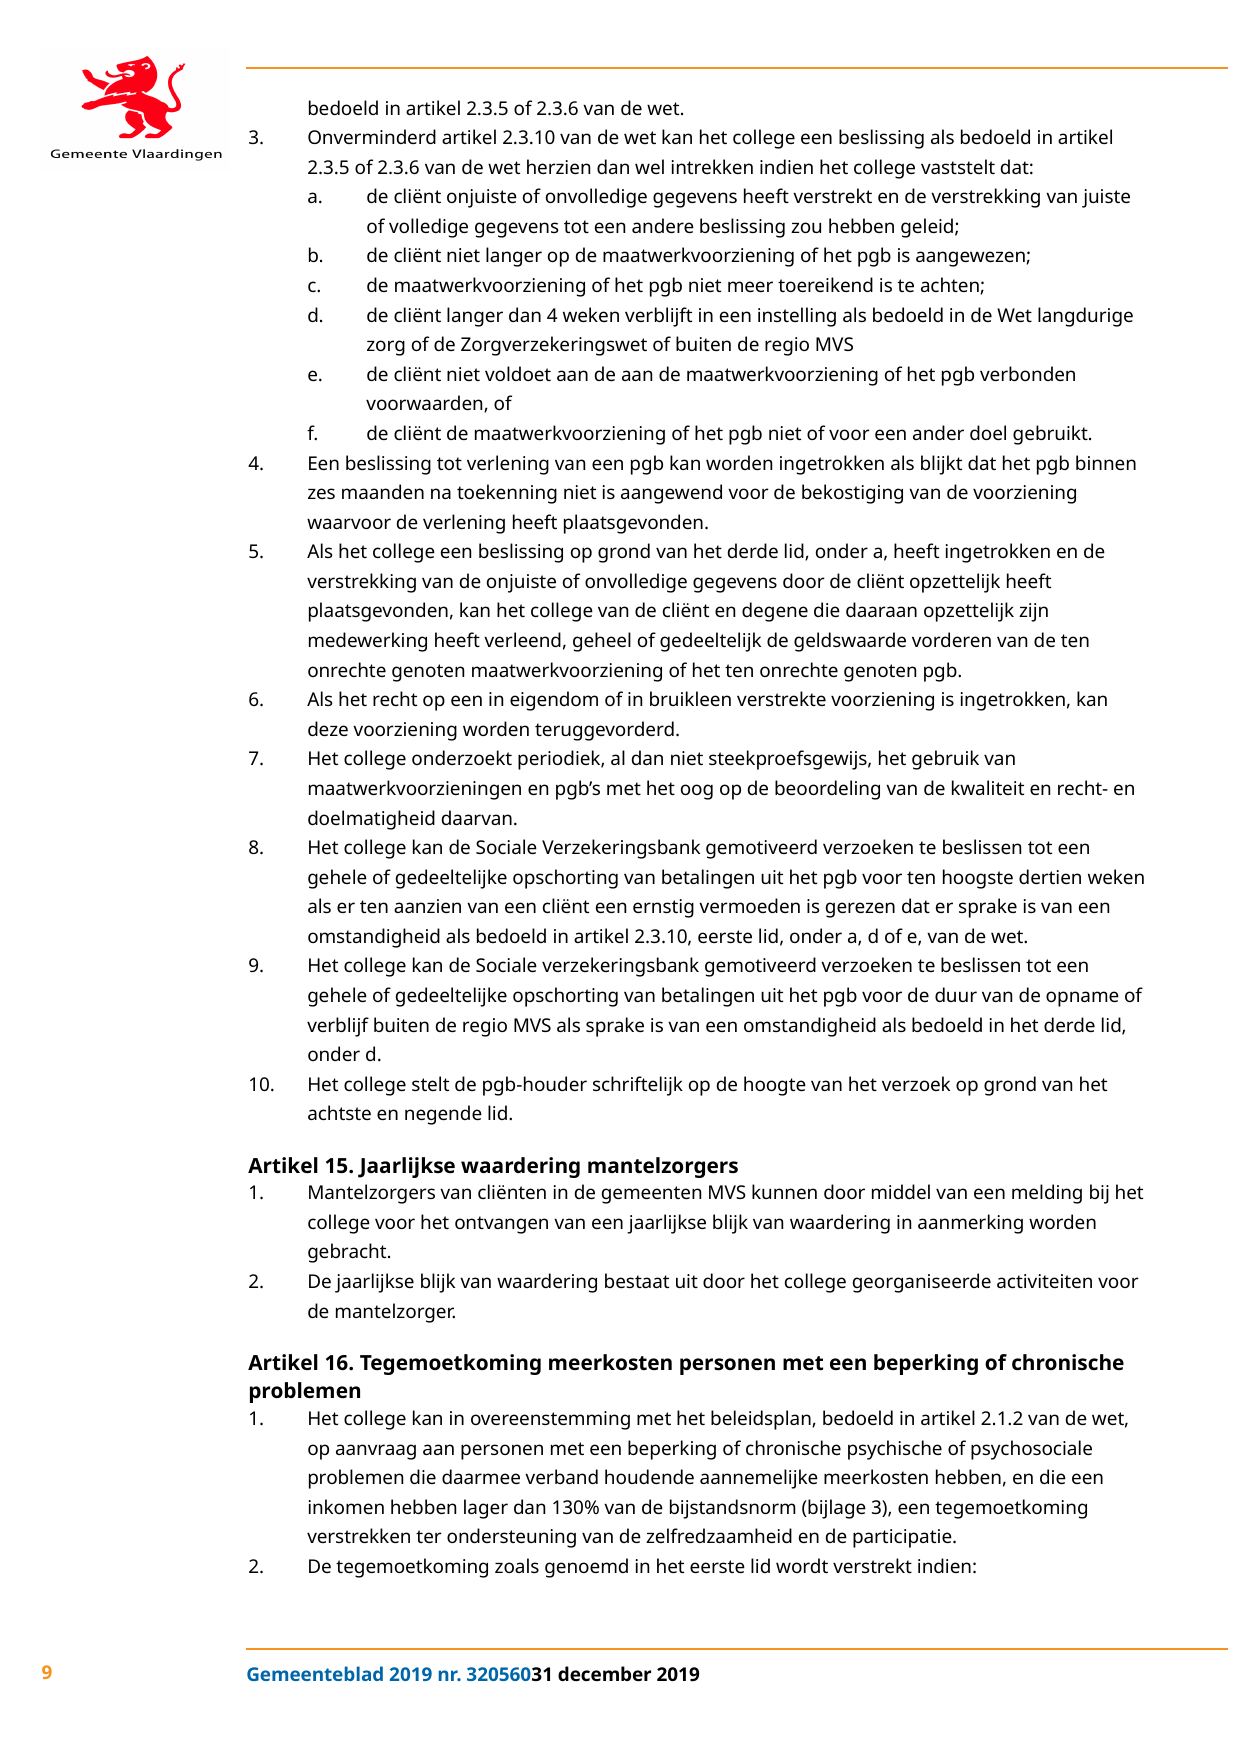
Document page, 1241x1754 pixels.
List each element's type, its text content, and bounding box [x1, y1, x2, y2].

list Mantelzorgers van cliënten in de gemeenten MVS kunnen door middel van een melding bij het college voor het ontvangen van een jaarlijkse blijk van waardering in aanmerking worden gebracht. [248, 1179, 1152, 1264]
picture [41, 47, 231, 172]
list Onverminderd artikel 2.3.10 van de wet kan het college een beslissing als bedoeld in artikel 2.3.5 of 2.3.6 van de wet herzien dan wel intrekken indien het college vaststelt dat: [248, 124, 1152, 180]
list de maatwerkvoorziening of het pgb niet meer toereikend is te achten; [307, 272, 1152, 298]
list de cliënt niet voldoet aan de aan de maatwerkvoorziening of het pgb verbonden voorwaarden, of [307, 361, 1152, 416]
list de cliënt onjuiste of onvolledige gegevens heeft verstrekt en de verstrekking van juiste of volledige gegevens tot een andere beslissing zou hebben geleid; [307, 183, 1152, 239]
list Het college kan de Sociale verzekeringsbank gemotiveerd verzoeken te beslissen tot een gehele of gedeeltelijke opschorting van betalingen uit het pgb voor de duur van de opname of verblijf buiten de regio MVS als sprake is van een omstandigheid als bedoeld in het derde lid, onder d. [248, 953, 1152, 1067]
list Een beslissing tot verlening van een pgb kan worden ingetrokken als blijkt dat het pgb binnen zes maanden na toekenning niet is aangewend voor de bekostiging van de voorziening waarvoor de verlening heeft plaatsgevonden. [248, 450, 1152, 535]
list bedoeld in artikel 2.3.5 of 2.3.6 van de wet. [248, 95, 1152, 121]
text Artikel 16. Tegemoetkoming meerkosten personen met een beperking of chronische problemen [248, 1348, 1152, 1405]
text Artikel 15. Jaarlijkse waardering mantelzorgers [248, 1151, 1152, 1179]
list Het college onderzoekt periodiek, al dan niet steekproefsgewijs, het gebruik van maatwerkvoorzieningen en pgb’s met het oog op de beoordeling van de kwaliteit en recht- en doelmatigheid daarvan. [248, 746, 1152, 831]
list de cliënt de maatwerkvoorziening of het pgb niet of voor een ander doel gebruikt. [307, 420, 1152, 446]
list de cliënt langer dan 4 weken verblijft in een instelling als bedoeld in de Wet langdurige zorg of de Zorgverzekeringswet of buiten de regio MVS [307, 302, 1152, 357]
list Het college stelt de pgb-houder schriftelijk op de hoogte van het verzoek op grond van het achtste en negende lid. [248, 1071, 1152, 1126]
list Het college kan in overeenstemming met het beleidsplan, bedoeld in artikel 2.1.2 van de wet, op aanvraag aan personen met een beperking of chronische psychische of psychosociale problemen die daarmee verband houdende aannemelijke meerkosten hebben, en die een inkomen hebben lager dan 130% van de bijstandsnorm (bijlage 3), een tegemoetkoming verstrekken ter ondersteuning van de zelfredzaamheid en de participatie. [248, 1405, 1152, 1549]
list Het college kan de Sociale Verzekeringsbank gemotiveerd verzoeken te beslissen tot een gehele of gedeeltelijke opschorting van betalingen uit het pgb voor ten hoogste dertien weken als er ten aanzien van een cliënt een ernstig vermoeden is gerezen dat er sprake is van een omstandigheid als bedoeld in artikel 2.3.10, eerste lid, onder a, d of e, van de wet. [248, 834, 1152, 949]
list de cliënt niet langer op de maatwerkvoorziening of het pgb is aangewezen; [307, 243, 1152, 268]
list Als het college een beslissing op grond van het derde lid, onder a, heeft ingetrokken en de verstrekking van de onjuiste of onvolledige gegevens door de cliënt opzettelijk heeft plaatsgevonden, kan het college van de cliënt en degene die daaraan opzettelijk zijn medewerking heeft verleend, geheel of gedeeltelijk de geldswaarde vorderen van de ten onrechte genoten maatwerkvoorziening of het ten onrechte genoten pgb. [248, 538, 1152, 683]
list De tegemoetkoming zoals genoemd in het eerste lid wordt verstrekt indien: [248, 1553, 1152, 1579]
list De jaarlijkse blijk van waardering bestaat uit door het college georganiseerde activiteiten voor de mantelzorger. [248, 1268, 1152, 1323]
list Als het recht op een in eigendom of in bruikleen verstrekte voorziening is ingetrokken, kan deze voorziening worden teruggevorderd. [248, 686, 1152, 742]
